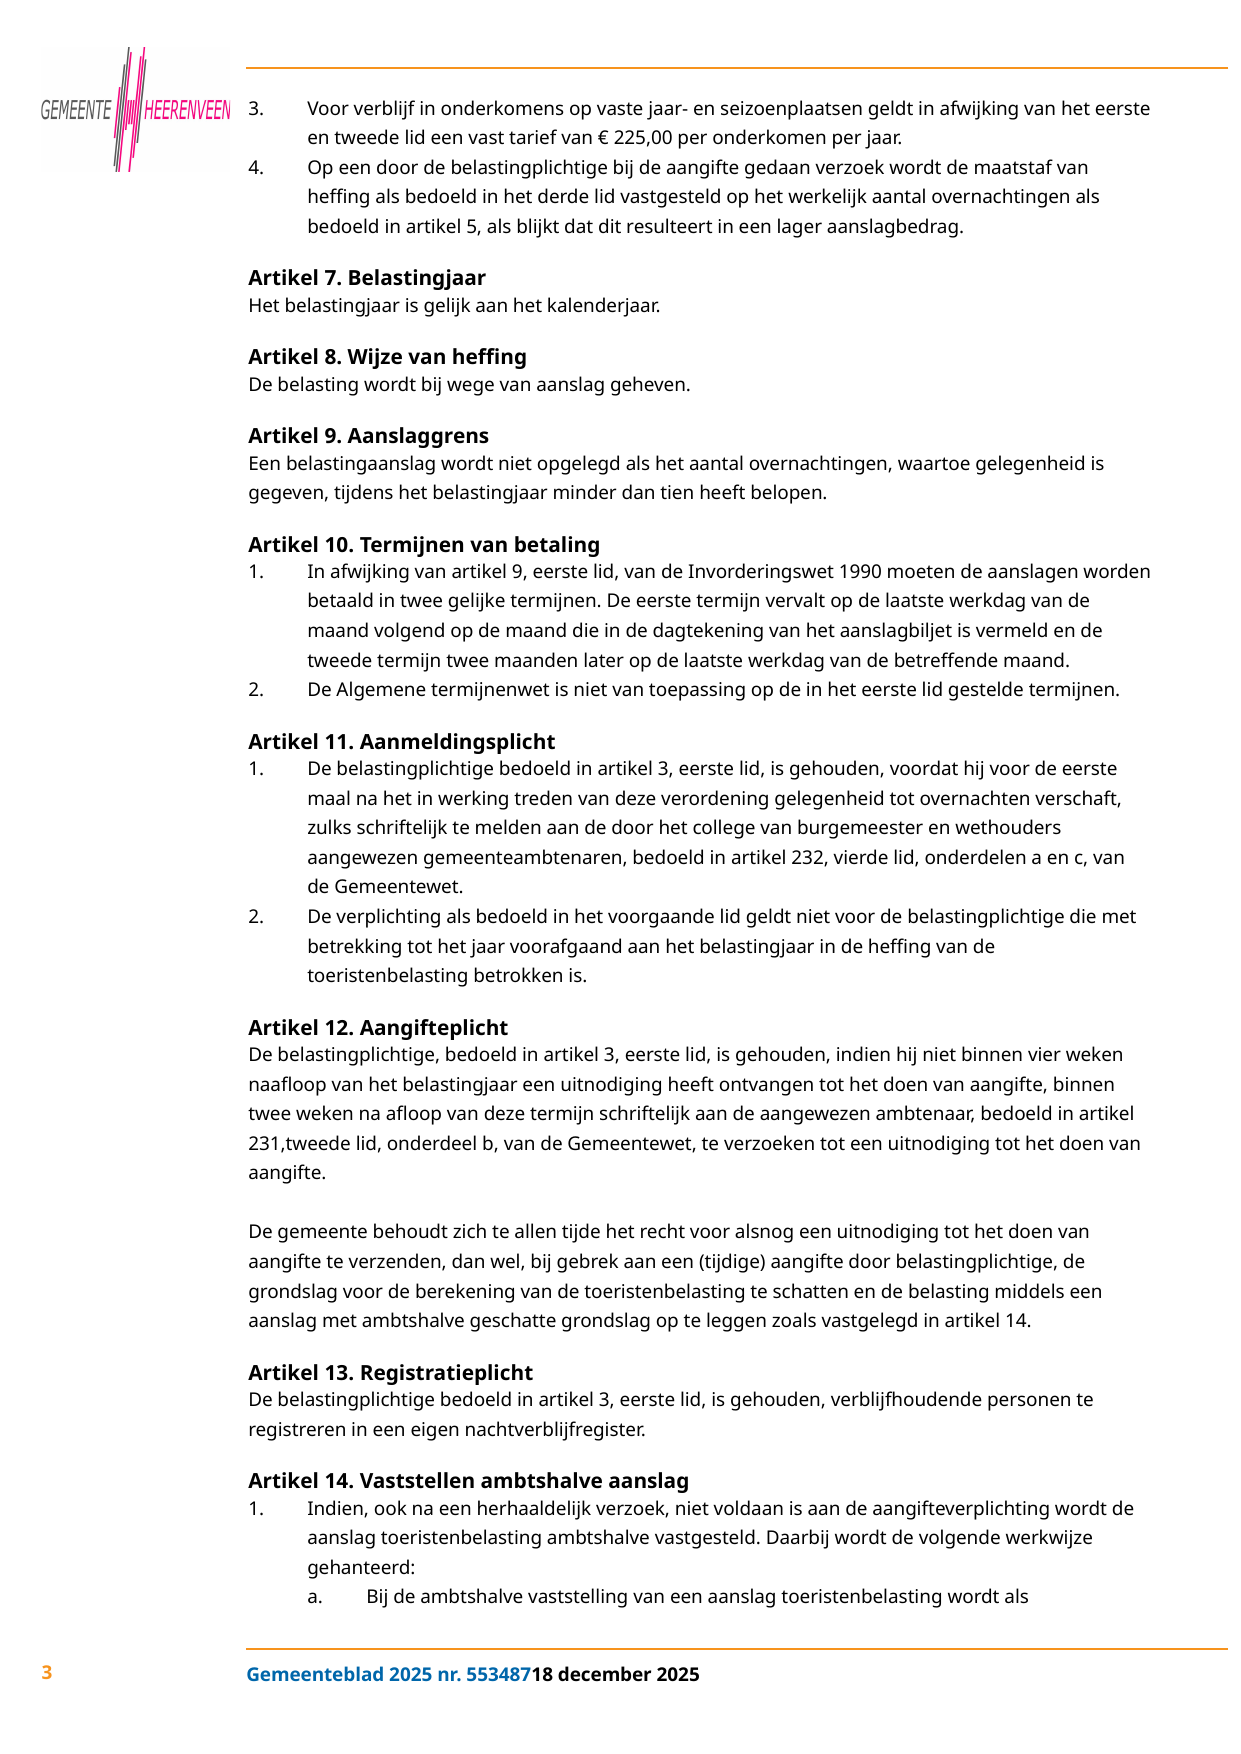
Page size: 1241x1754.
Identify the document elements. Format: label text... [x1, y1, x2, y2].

text Het belastingjaar is gelijk aan het kalenderjaar. [248, 292, 1152, 318]
text De belasting wordt bij wege van aanslag geheven. [248, 371, 1152, 397]
text Een belastingaanslag wordt niet opgelegd als het aantal overnachtingen, waartoe gelegenheid is gegeven, tijdens het belastingjaar minder dan tien heeft belopen. [248, 450, 1152, 505]
picture [41, 47, 231, 172]
text De belastingplichtige bedoeld in artikel 3, eerste lid, is gehouden, verblijfhoudende personen te registreren in een eigen nachtverblijfregister. [248, 1386, 1152, 1442]
text Artikel 13. Registratieplicht [248, 1358, 1152, 1386]
list In afwijking van artikel 9, eerste lid, van de Invorderingswet 1990 moeten de aanslagen worden betaald in twee gelijke termijnen. De eerste termijn vervalt op de laatste werkdag van de maand volgend op de maand die in de dagtekening van het aanslagbiljet is vermeld en de tweede termijn twee maanden later op de laatste werkdag van de betreffende maand. [248, 558, 1152, 673]
list Indien, ook na een herhaaldelijk verzoek, niet voldaan is aan de aangifteverplichting wordt de aanslag toeristenbelasting ambtshalve vastgesteld. Daarbij wordt de volgende werkwijze gehanteerd: [248, 1495, 1152, 1580]
list Op een door de belastingplichtige bij de aangifte gedaan verzoek wordt de maatstaf van heffing als bedoeld in het derde lid vastgesteld op het werkelijk aantal overnachtingen als bedoeld in artikel 5, als blijkt dat dit resulteert in een lager aanslagbedrag. [248, 154, 1152, 239]
list De verplichting als bedoeld in het voorgaande lid geldt niet voor de belastingplichtige die met betrekking tot het jaar voorafgaand aan het belastingjaar in de heffing van de toeristenbelasting betrokken is. [248, 903, 1152, 988]
list Voor verblijf in onderkomens op vaste jaar- en seizoenplaatsen geldt in afwijking van het eerste en tweede lid een vast tarief van € 225,00 per onderkomen per jaar. [248, 95, 1152, 150]
text Artikel 14. Vaststellen ambtshalve aanslag [248, 1466, 1152, 1495]
text De belastingplichtige, bedoeld in artikel 3, eerste lid, is gehouden, indien hij niet binnen vier weken naafloop van het belastingjaar een uitnodiging heeft ontvangen tot het doen van aangifte, binnen twee weken na afloop van deze termijn schriftelijk aan de aangewezen ambtenaar, bedoeld in artikel 231,tweede lid, onderdeel b, van de Gemeentewet, te verzoeken tot een uitnodiging tot het doen van aangifte. [248, 1041, 1152, 1185]
list De Algemene termijnenwet is niet van toepassing op de in het eerste lid gestelde termijnen. [248, 676, 1152, 702]
text Artikel 9. Aanslaggrens [248, 421, 1152, 450]
text Artikel 11. Aanmeldingsplicht [248, 727, 1152, 755]
text Artikel 8. Wijze van heffing [248, 342, 1152, 371]
text Artikel 10. Termijnen van betaling [248, 530, 1152, 558]
text Artikel 12. Aangifteplicht [248, 1013, 1152, 1041]
list Bij de ambtshalve vaststelling van een aanslag toeristenbelasting wordt als [307, 1583, 1152, 1609]
list De belastingplichtige bedoeld in artikel 3, eerste lid, is gehouden, voordat hij voor de eerste maal na het in werking treden van deze verordening gelegenheid tot overnachten verschaft, zulks schriftelijk te melden aan de door het college van burgemeester en wethouders aangewezen gemeenteambtenaren, bedoeld in artikel 232, vierde lid, onderdelen a en c, van de Gemeentewet. [248, 755, 1152, 899]
text Artikel 7. Belastingjaar [248, 263, 1152, 292]
text De gemeente behoudt zich te allen tijde het recht voor alsnog een uitnodiging tot het doen van aangifte te verzenden, dan wel, bij gebrek aan een (tijdige) aangifte door belastingplichtige, de grondslag voor de berekening van de toeristenbelasting te schatten en de belasting middels een aanslag met ambtshalve geschatte grondslag op te leggen zoals vastgelegd in artikel 14. [248, 1219, 1152, 1333]
